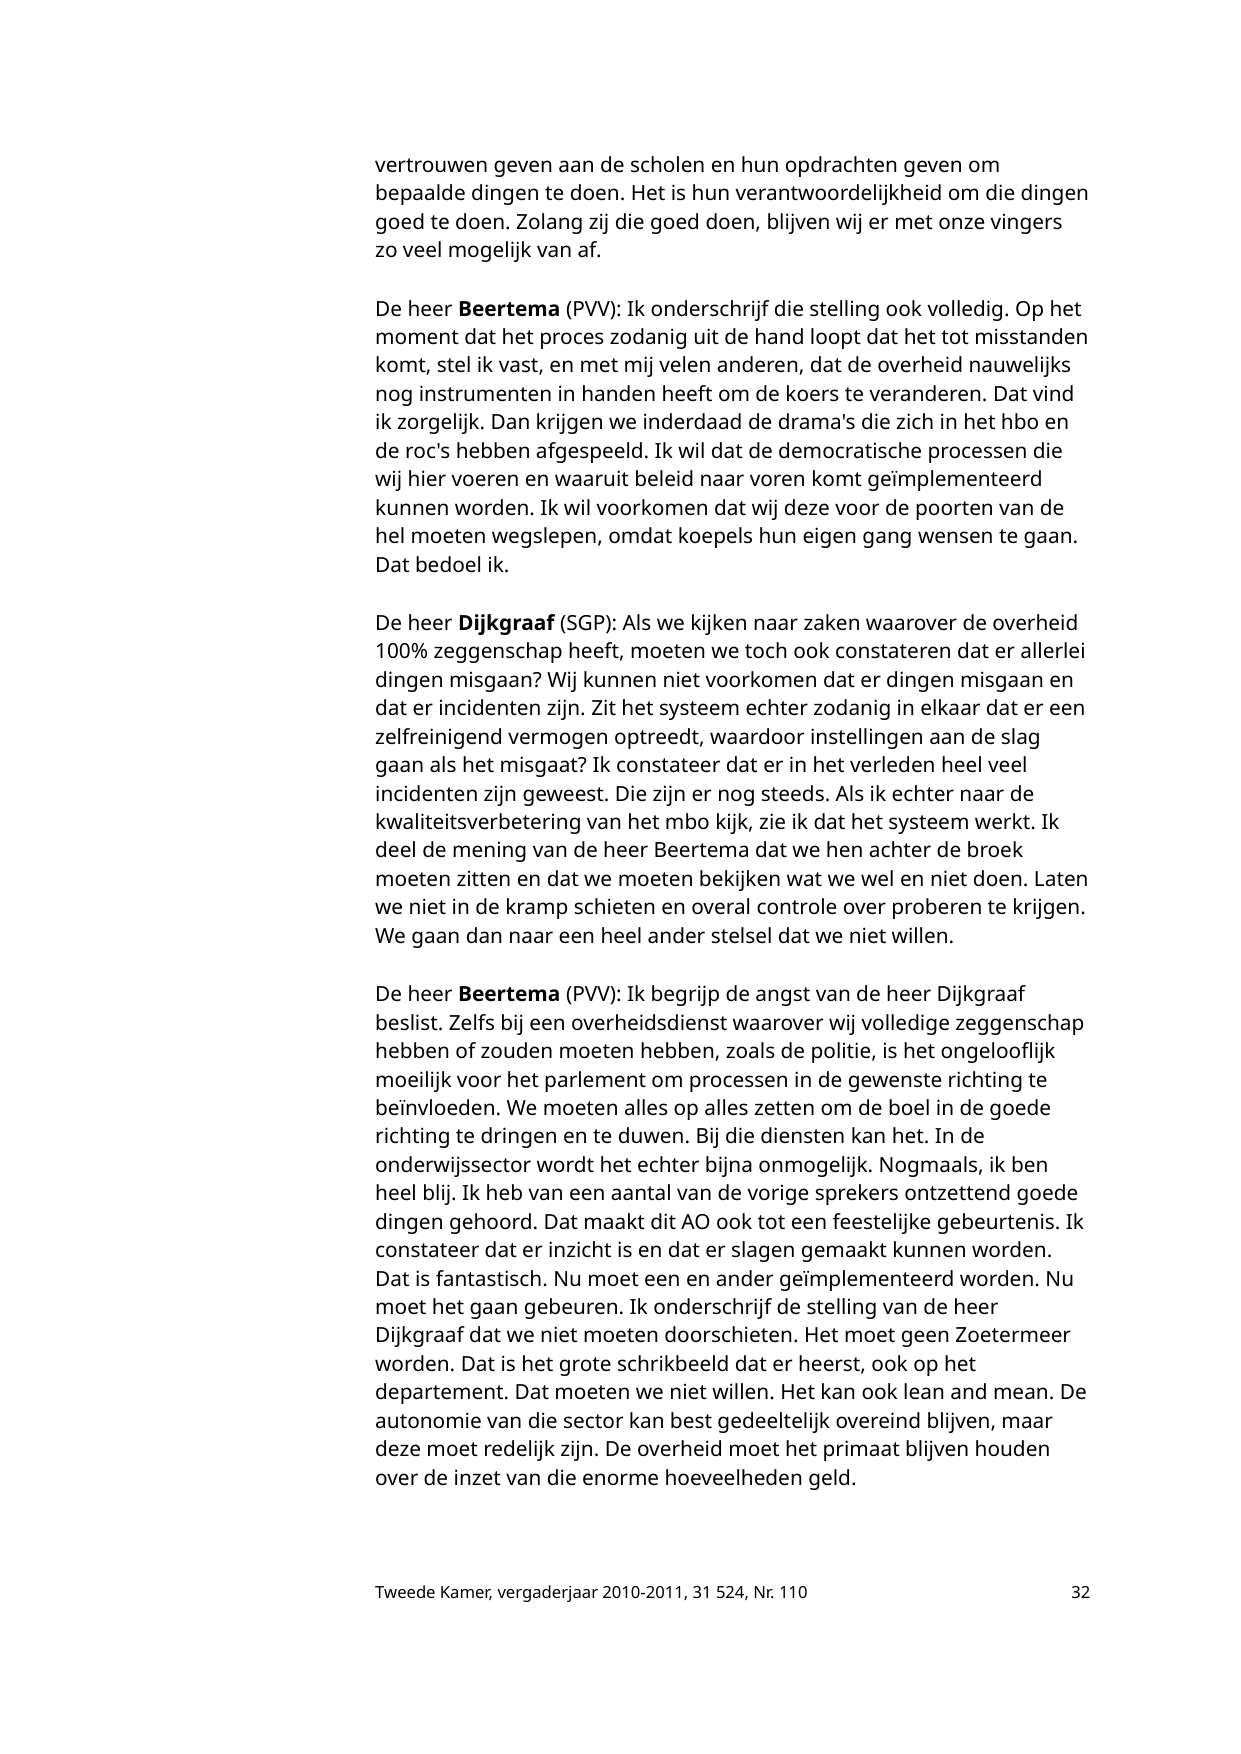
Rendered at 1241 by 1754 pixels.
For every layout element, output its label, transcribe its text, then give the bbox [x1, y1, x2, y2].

text De heer Beertema (PVV): Ik begrijp de angst van de heer Dijkgraaf beslist. Zelfs bij een overheidsdienst waarover wij volledige zeggenschap hebben of zouden moeten hebben, zoals de politie, is het ongelooflijk moeilijk voor het parlement om processen in de gewenste richting te beïnvloeden. We moeten alles op alles zetten om de boel in de goede richting te dringen en te duwen. Bij die diensten kan het. In de onderwijssector wordt het echter bijna onmogelijk. Nogmaals, ik ben heel blij. Ik heb van een aantal van de vorige sprekers ontzettend goede dingen gehoord. Dat maakt dit AO ook tot een feestelijke gebeurtenis. Ik constateer dat er inzicht is en dat er slagen gemaakt kunnen worden. Dat is fantastisch. Nu moet een en ander geïmplementeerd worden. Nu moet het gaan gebeuren. Ik onderschrijf de stelling van de heer Dijkgraaf dat we niet moeten doorschieten. Het moet geen Zoetermeer worden. Dat is het grote schrikbeeld dat er heerst, ook op het departement. Dat moeten we niet willen. Het kan ook lean and mean. De autonomie van die sector kan best gedeeltelijk overeind blijven, maar deze moet redelijk zijn. De overheid moet het primaat blijven houden over de inzet van die enorme hoeveelheden geld. [375, 979, 1090, 1491]
text vertrouwen geven aan de scholen en hun opdrachten geven om bepaalde dingen te doen. Het is hun verantwoordelijkheid om die dingen goed te doen. Zolang zij die goed doen, blijven wij er met onze vingers zo veel mogelijk van af. [375, 150, 1090, 264]
text De heer Beertema (PVV): Ik onderschrijf die stelling ook volledig. Op het moment dat het proces zodanig uit de hand loopt dat het tot misstanden komt, stel ik vast, en met mij velen anderen, dat de overheid nauwelijks nog instrumenten in handen heeft om de koers te veranderen. Dat vind ik zorgelijk. Dan krijgen we inderdaad de drama's die zich in het hbo en de roc's hebben afgespeeld. Ik wil dat de democratische processen die wij hier voeren en waaruit beleid naar voren komt geïmplementeerd kunnen worden. Ik wil voorkomen dat wij deze voor de poorten van de hel moeten wegslepen, omdat koepels hun eigen gang wensen te gaan. Dat bedoel ik. [375, 294, 1090, 578]
text De heer Dijkgraaf (SGP): Als we kijken naar zaken waarover de overheid 100% zeggenschap heeft, moeten we toch ook constateren dat er allerlei dingen misgaan? Wij kunnen niet voorkomen dat er dingen misgaan en dat er incidenten zijn. Zit het systeem echter zodanig in elkaar dat er een zelfreinigend vermogen optreedt, waardoor instellingen aan de slag gaan als het misgaat? Ik constateer dat er in het verleden heel veel incidenten zijn geweest. Die zijn er nog steeds. Als ik echter naar de kwaliteitsverbetering van het mbo kijk, zie ik dat het systeem werkt. Ik deel de mening van de heer Beertema dat we hen achter de broek moeten zitten en dat we moeten bekijken wat we wel en niet doen. Laten we niet in de kramp schieten en overal controle over proberen te krijgen. We gaan dan naar een heel ander stelsel dat we niet willen. [375, 608, 1090, 949]
